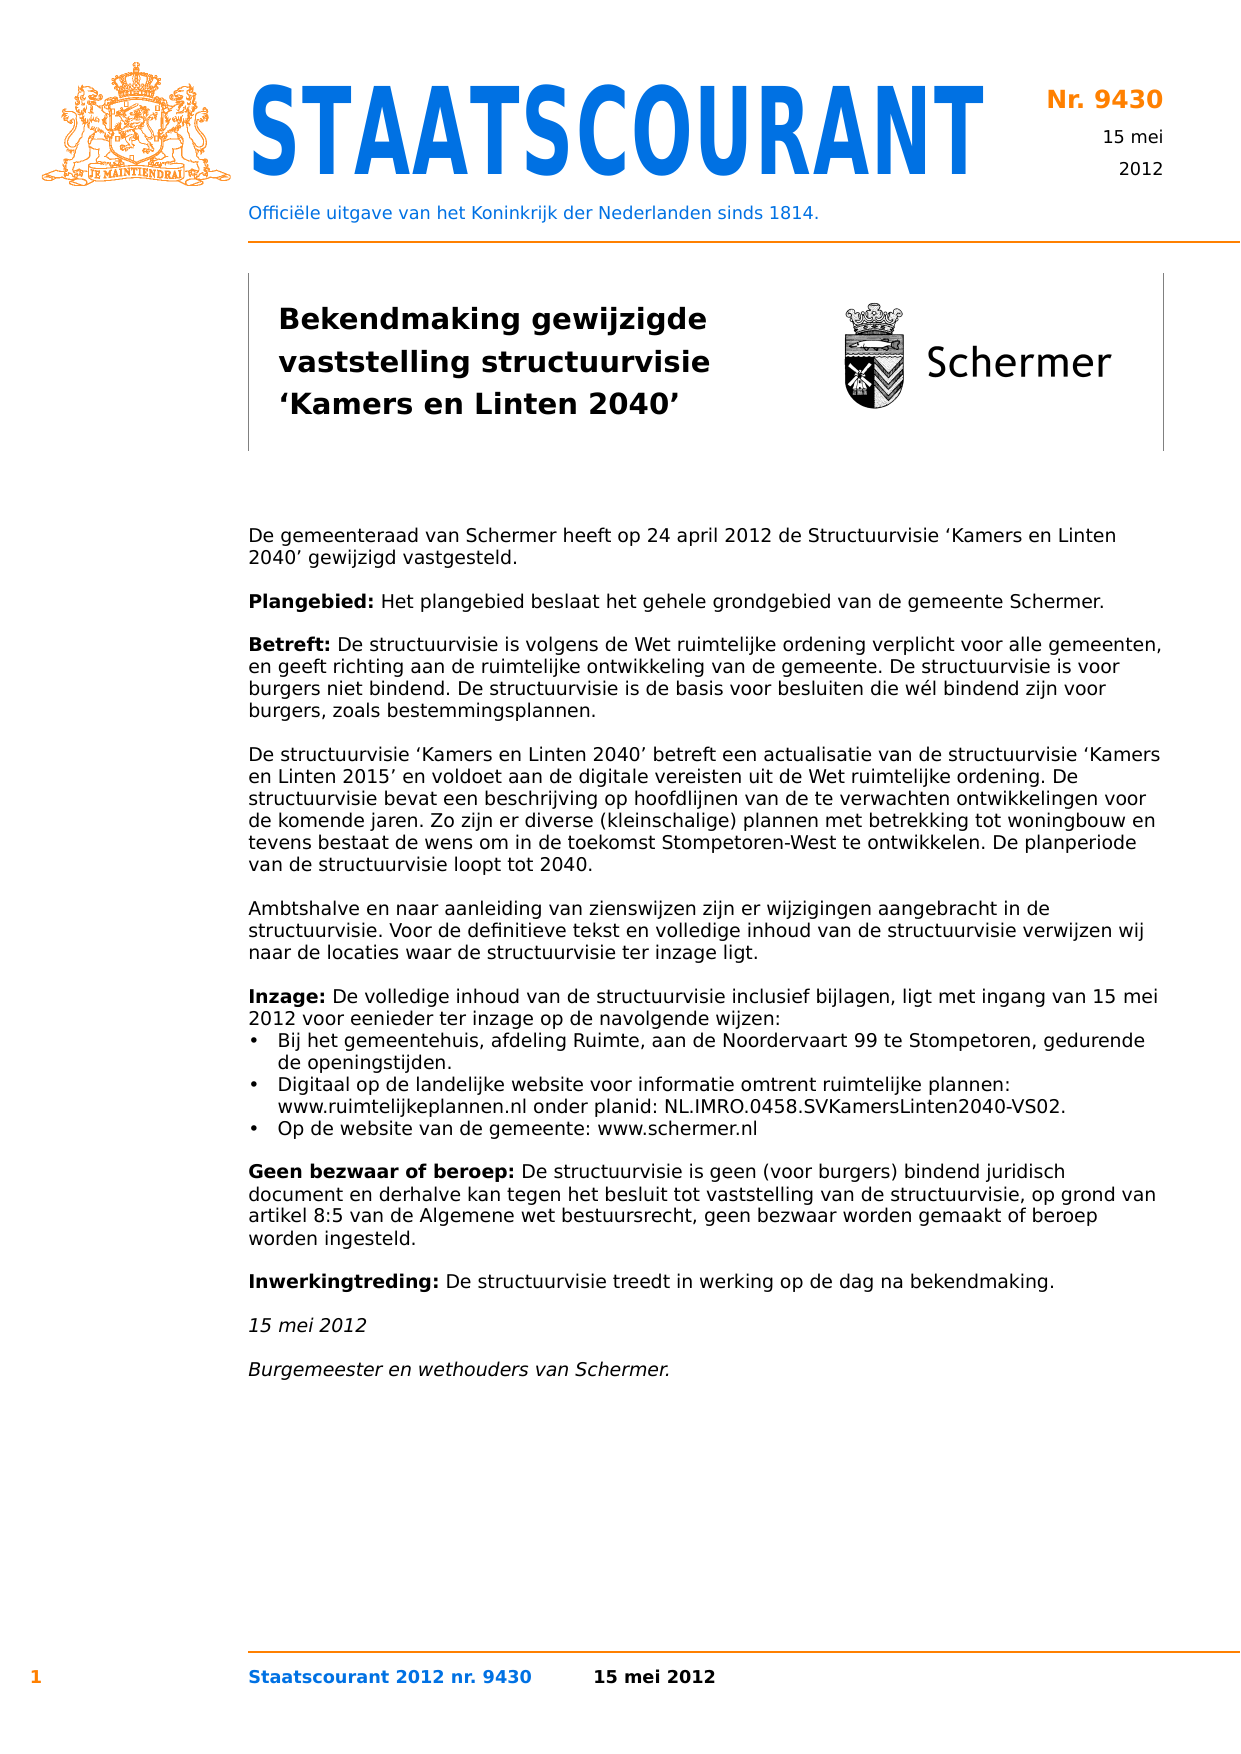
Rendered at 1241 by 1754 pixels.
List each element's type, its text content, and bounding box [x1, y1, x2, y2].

text Geen bezwaar of beroep: De structuurvisie is geen (voor burgers) bindend juridisch document en derhalve kan tegen het besluit tot vaststelling van de structuurvisie, op grond van artikel 8:5 van de Algemene wet bestuursrecht, geen bezwaar worden gemaakt of beroep worden ingesteld. [248, 1161, 1163, 1249]
table_header [25, 62, 248, 241]
text www.ruimtelijkeplannen.nl onder planid: NL.IMRO.0458.SVKamersLinten2040-VS02. [277, 1096, 1163, 1118]
table_header Nr. 9430 [998, 62, 1240, 121]
table_header STAATSCOURANT [248, 62, 998, 203]
subtitle Bekendmaking gewijzigde vaststelling structuurvisie ‘Kamers en Linten 2040’ [249, 273, 1163, 451]
table_cell 2012 [998, 153, 1240, 203]
picture [844, 302, 1134, 409]
table_cell 15 mei [998, 121, 1240, 153]
text Inzage: De volledige inhoud van de structuurvisie inclusief bijlagen, ligt met ingang van 15 mei 2012 voor eenieder ter inzage op de navolgende wijzen: [248, 986, 1163, 1030]
picture [41, 62, 231, 186]
text De structuurvisie ‘Kamers en Linten 2040’ betreft een actualisatie van de structuurvisie ‘Kamers en Linten 2015’ en voldoet aan de digitale vereisten uit de Wet ruimtelijke ordening. De structuurvisie bevat een beschrijving op hoofdlijnen van de te verwachten ontwikkelingen voor de komende jaren. Zo zijn er diverse (kleinschalige) plannen met betrekking tot woningbouw en tevens bestaat de wens om in de toekomst Stompetoren-West te ontwikkelen. De planperiode van de structuurvisie loopt tot 2040. [248, 744, 1163, 876]
text Inwerkingtreding: De structuurvisie treedt in werking op de dag na bekendmaking. [248, 1271, 1163, 1293]
text • Bij het gemeentehuis, afdeling Ruimte, aan de Noordervaart 99 te Stompetoren, gedurende de openingstijden. [248, 1030, 1163, 1074]
text • Digitaal op de landelijke website voor informatie omtrent ruimtelijke plannen: [248, 1074, 1163, 1096]
text Betreft: De structuurvisie is volgens de Wet ruimtelijke ordening verplicht voor alle gemeenten, en geeft richting aan de ruimtelijke ontwikkeling van de gemeente. De structuurvisie is voor burgers niet bindend. De structuurvisie is de basis voor besluiten die wél bindend zijn voor burgers, zoals bestemmingsplannen. [248, 634, 1163, 722]
text 15 mei 2012 [248, 1315, 1163, 1337]
text • Op de website van de gemeente: www.schermer.nl [248, 1118, 1163, 1139]
text Ambtshalve en naar aanleiding van zienswijzen zijn er wijzigingen aangebracht in de structuurvisie. Voor de definitieve tekst en volledige inhoud van de structuurvisie verwijzen wij naar de locaties waar de structuurvisie ter inzage ligt. [248, 898, 1163, 964]
text De gemeenteraad van Schermer heeft op 24 april 2012 de Structuurvisie ‘Kamers en Linten 2040’ gewijzigd vastgesteld. [248, 525, 1163, 569]
text Plangebied: Het plangebied beslaat het gehele grondgebied van de gemeente Schermer. [248, 591, 1163, 612]
text Burgemeester en wethouders van Schermer. [248, 1359, 1163, 1381]
table_cell Officiële uitgave van het Koninkrijk der Nederlanden sinds 1814. [248, 203, 1240, 241]
